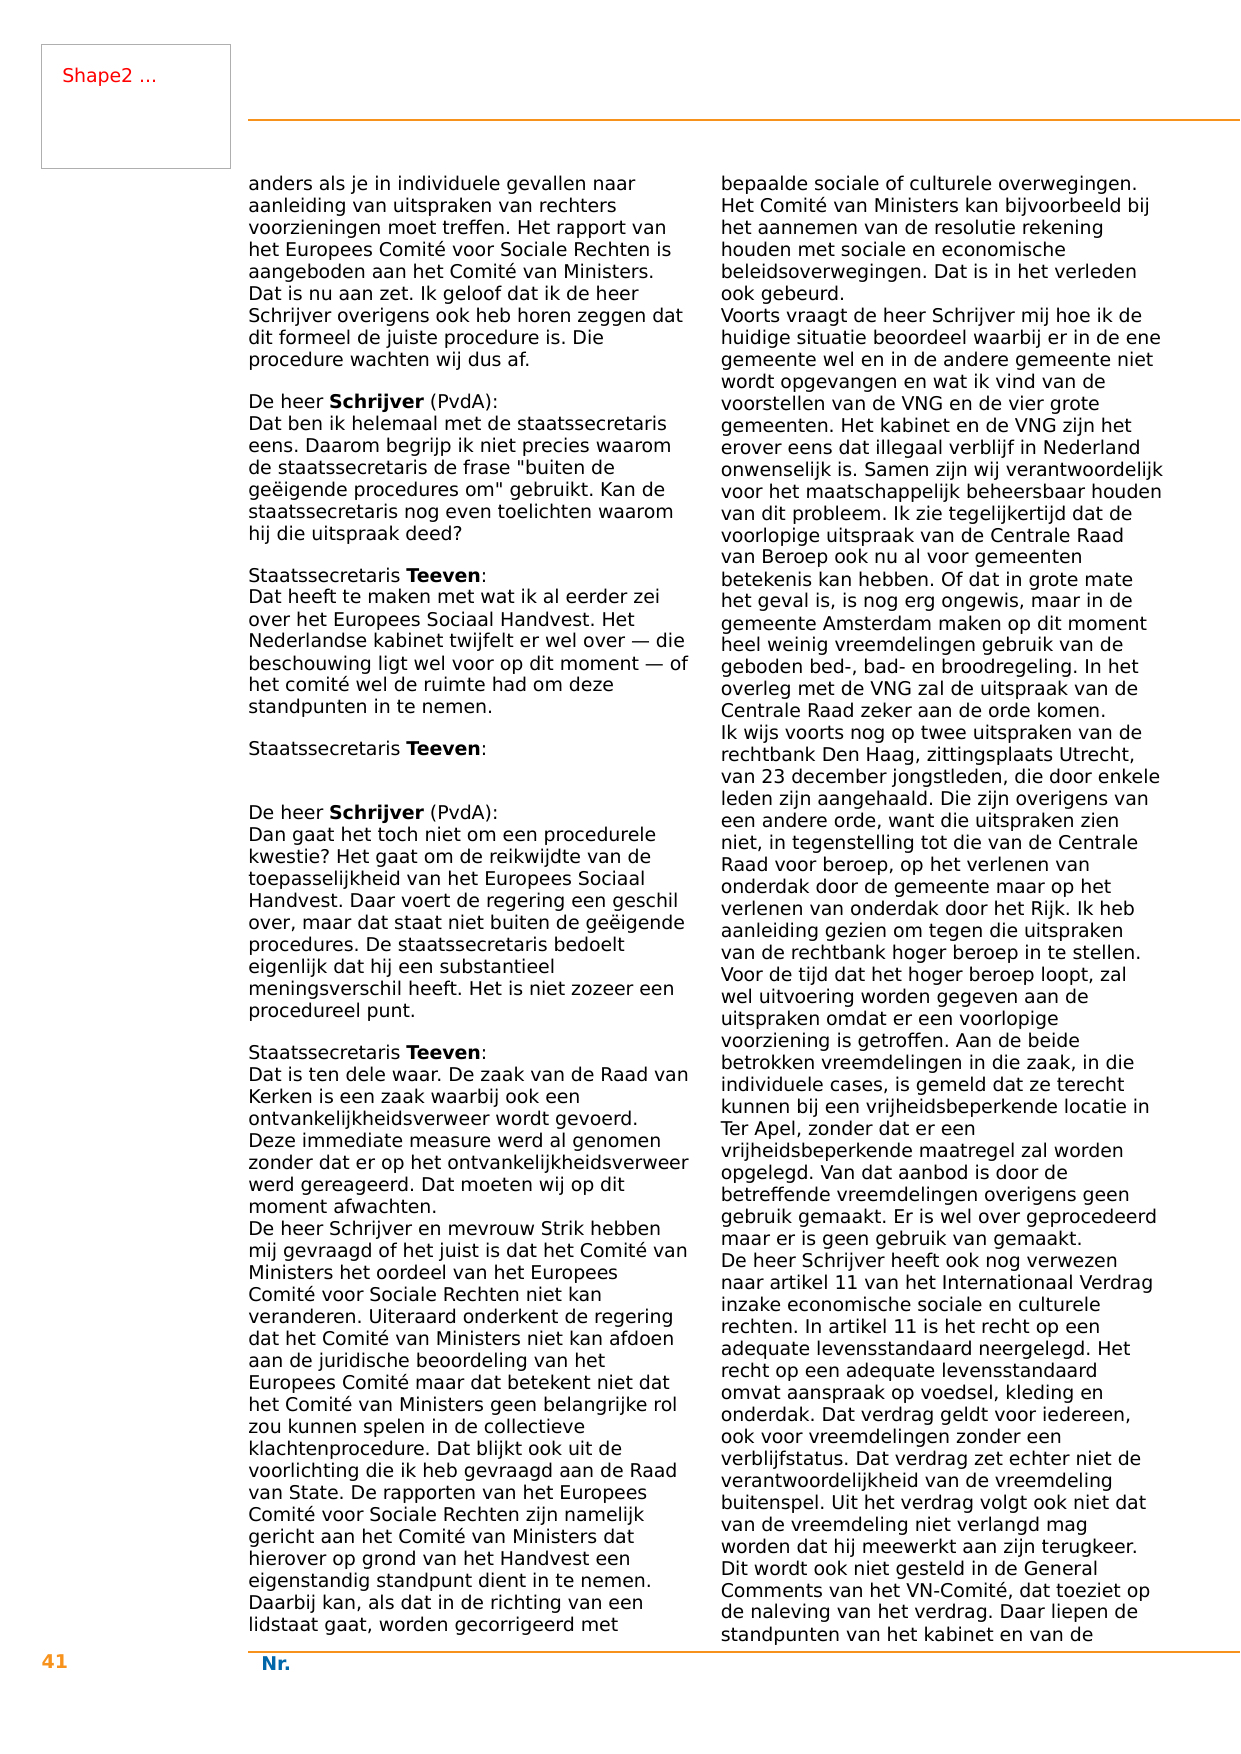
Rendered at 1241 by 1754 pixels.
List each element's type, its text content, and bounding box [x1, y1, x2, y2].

text De heer Schrijver (PvdA): [248, 391, 691, 413]
text bepaalde sociale of culturele overwegingen. Het Comité van Ministers kan bijvoorbeeld bij het aannemen van de resolutie rekening houden met sociale en economische beleidsoverwegingen. Dat is in het verleden ook gebeurd. [721, 173, 1163, 305]
text Dan gaat het toch niet om een procedurele kwestie? Het gaat om de reikwijdte van de toepasselijkheid van het Europees Sociaal Handvest. Daar voert de regering een geschil over, maar dat staat niet buiten de geëigende procedures. De staatssecretaris bedoelt eigenlijk dat hij een substantieel meningsverschil heeft. Het is niet zozeer een procedureel punt. [248, 824, 691, 1022]
text Voorts vraagt de heer Schrijver mij hoe ik de huidige situatie beoordeel waarbij er in de ene gemeente wel en in de andere gemeente niet wordt opgevangen en wat ik vind van de voorstellen van de VNG en de vier grote gemeenten. Het kabinet en de VNG zijn het erover eens dat illegaal verblijf in Nederland onwenselijk is. Samen zijn wij verantwoordelijk voor het maatschappelijk beheersbaar houden van dit probleem. Ik zie tegelijkertijd dat de voorlopige uitspraak van de Centrale Raad van Beroep ook nu al voor gemeenten betekenis kan hebben. Of dat in grote mate het geval is, is nog erg ongewis, maar in de gemeente Amsterdam maken op dit moment heel weinig vreemdelingen gebruik van de geboden bed-, bad- en broodregeling. In het overleg met de VNG zal de uitspraak van de Centrale Raad zeker aan de orde komen. [721, 305, 1163, 722]
text Staatssecretaris Teeven: [248, 1042, 691, 1064]
text De heer Schrijver (PvdA): [248, 802, 691, 824]
text Dat is ten dele waar. De zaak van de Raad van Kerken is een zaak waarbij ook een ontvankelijkheidsverweer wordt gevoerd. Deze immediate measure werd al genomen zonder dat er op het ontvankelijkheidsverweer werd gereageerd. Dat moeten wij op dit moment afwachten. [248, 1064, 691, 1218]
text anders als je in individuele gevallen naar aanleiding van uitspraken van rechters voorzieningen moet treffen. Het rapport van het Europees Comité voor Sociale Rechten is aangeboden aan het Comité van Ministers. Dat is nu aan zet. Ik geloof dat ik de heer Schrijver overigens ook heb horen zeggen dat dit formeel de juiste procedure is. Die procedure wachten wij dus af. [248, 173, 691, 371]
text Staatssecretaris Teeven: [248, 564, 691, 586]
text De heer Schrijver en mevrouw Strik hebben mij gevraagd of het juist is dat het Comité van Ministers het oordeel van het Europees Comité voor Sociale Rechten niet kan veranderen. Uiteraard onderkent de regering dat het Comité van Ministers niet kan afdoen aan de juridische beoordeling van het Europees Comité maar dat betekent niet dat het Comité van Ministers geen belangrijke rol zou kunnen spelen in de collectieve klachtenprocedure. Dat blijkt ook uit de voorlichting die ik heb gevraagd aan de Raad van State. De rapporten van het Europees Comité voor Sociale Rechten zijn namelijk gericht aan het Comité van Ministers dat hierover op grond van het Handvest een eigenstandig standpunt dient in te nemen. Daarbij kan, als dat in de richting van een lidstaat gaat, worden gecorrigeerd met [248, 1218, 691, 1636]
text Dat heeft te maken met wat ik al eerder zei over het Europees Sociaal Handvest. Het Nederlandse kabinet twijfelt er wel over — die beschouwing ligt wel voor op dit moment — of het comité wel de ruimte had om deze standpunten in te nemen. [248, 586, 691, 718]
text Staatssecretaris Teeven: [248, 738, 691, 760]
text De heer Schrijver heeft ook nog verwezen naar artikel 11 van het Internationaal Verdrag inzake economische sociale en culturele rechten. In artikel 11 is het recht op een adequate levensstandaard neergelegd. Het recht op een adequate levensstandaard omvat aanspraak op voedsel, kleding en onderdak. Dat verdrag geldt voor iedereen, ook voor vreemdelingen zonder een verblijfstatus. Dat verdrag zet echter niet de verantwoordelijkheid van de vreemdeling buitenspel. Uit het verdrag volgt ook niet dat van de vreemdeling niet verlangd mag worden dat hij meewerkt aan zijn terugkeer. Dit wordt ook niet gesteld in de General Comments van het VN-Comité, dat toeziet op de naleving van het verdrag. Daar liepen de standpunten van het kabinet en van de [721, 1250, 1163, 1645]
text Ik wijs voorts nog op twee uitspraken van de rechtbank Den Haag, zittingsplaats Utrecht, van 23 december jongstleden, die door enkele leden zijn aangehaald. Die zijn overigens van een andere orde, want die uitspraken zien niet, in tegenstelling tot die van de Centrale Raad voor beroep, op het verlenen van onderdak door de gemeente maar op het verlenen van onderdak door het Rijk. Ik heb aanleiding gezien om tegen die uitspraken van de rechtbank hoger beroep in te stellen. Voor de tijd dat het hoger beroep loopt, zal wel uitvoering worden gegeven aan de uitspraken omdat er een voorlopige voorziening is getroffen. Aan de beide betrokken vreemdelingen in die zaak, in die individuele cases, is gemeld dat ze terecht kunnen bij een vrijheidsbeperkende locatie in Ter Apel, zonder dat er een vrijheidsbeperkende maatregel zal worden opgelegd. Van dat aanbod is door de betreffende vreemdelingen overigens geen gebruik gemaakt. Er is wel over geprocedeerd maar er is geen gebruik van gemaakt. [721, 722, 1163, 1250]
text Dat ben ik helemaal met de staatssecretaris eens. Daarom begrijp ik niet precies waarom de staatssecretaris de frase "buiten de geëigende procedures om" gebruikt. Kan de staatssecretaris nog even toelichten waarom hij die uitspraak deed? [248, 413, 691, 544]
